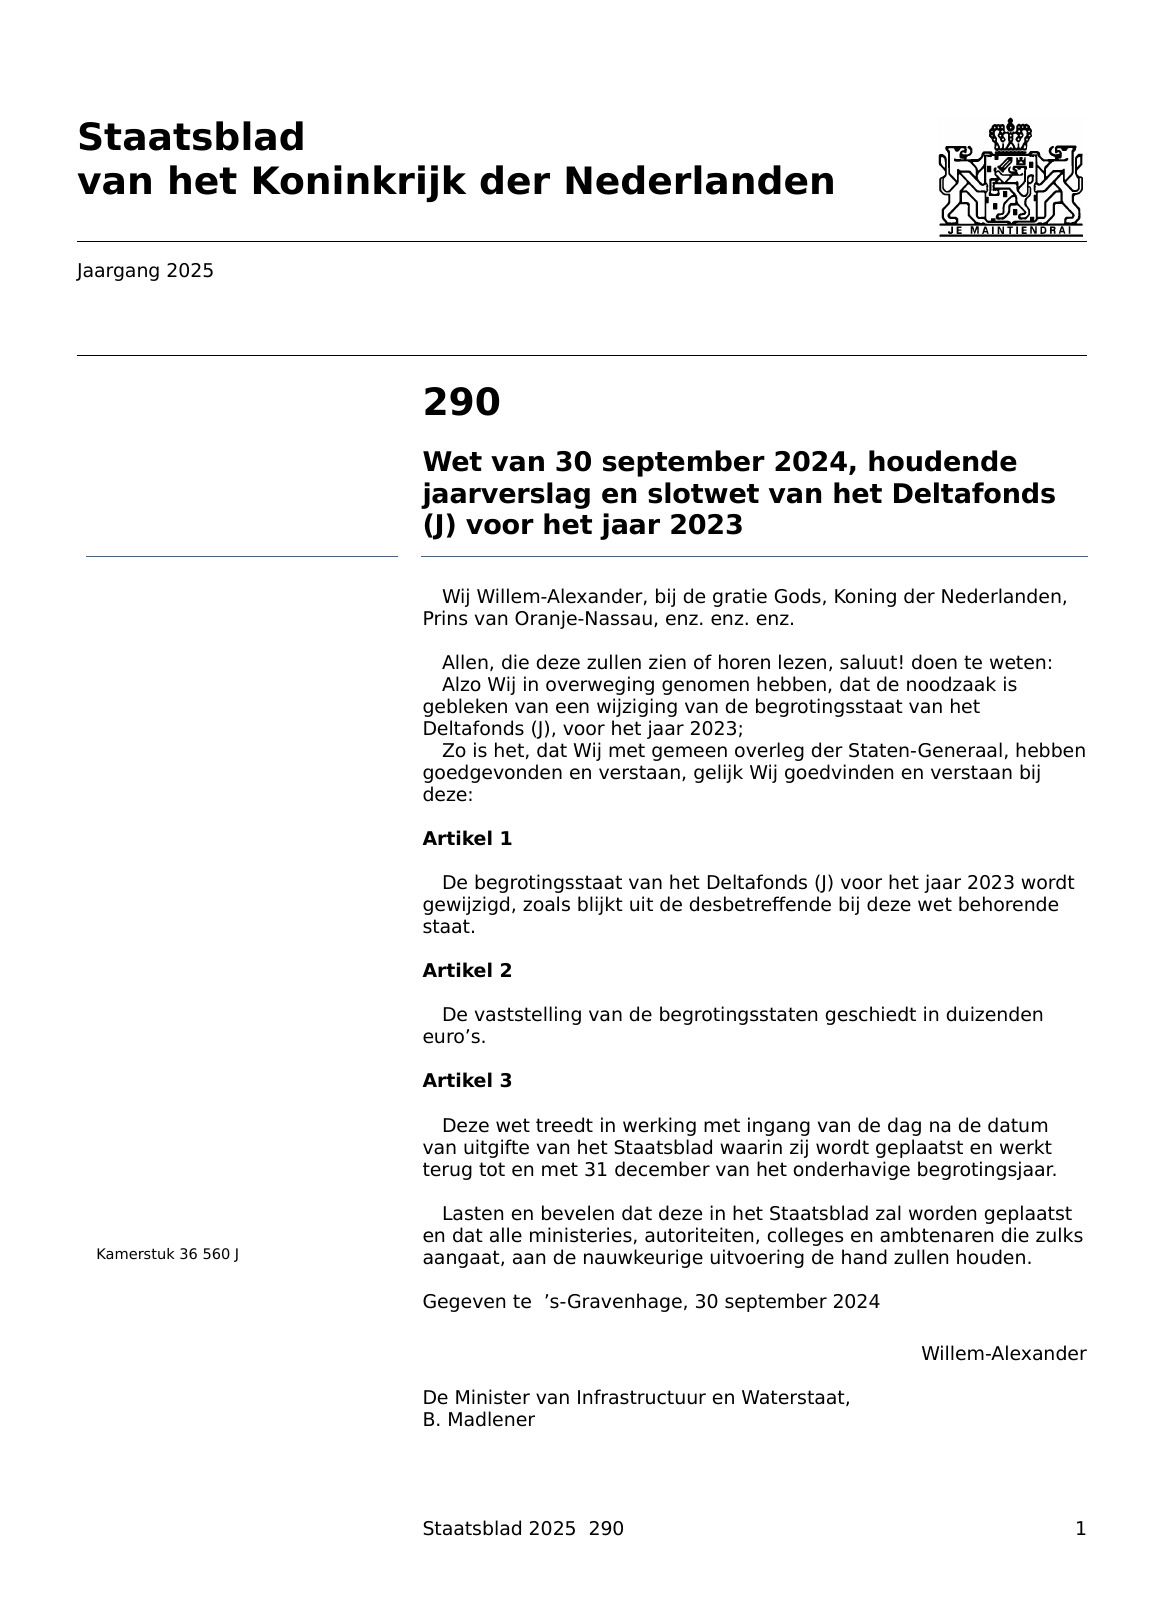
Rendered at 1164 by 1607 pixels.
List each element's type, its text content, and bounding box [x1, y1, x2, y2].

subtitle 290 [422, 381, 1087, 424]
subtitle Artikel 1 [422, 828, 1087, 850]
text Allen, die deze zullen zien of horen lezen, saluut! doen te weten: [422, 652, 1087, 674]
text Zo is het, dat Wij met gemeen overleg der Staten-Generaal, hebben goedgevonden en verstaan, gelijk Wij goedvinden en verstaan bij deze: [422, 740, 1087, 806]
text Gegeven te ’s-Gravenhage, 30 september 2024 [422, 1291, 1087, 1313]
text Deze wet treedt in werking met ingang van de dag na de datum van uitgifte van het Staatsblad waarin zij wordt geplaatst en werkt terug tot en met 31 december van het onderhavige begrotingsjaar. [422, 1114, 1087, 1181]
table_header [886, 100, 1087, 241]
table_header Staatsblad van het Koninkrijk der Nederlanden [77, 100, 886, 241]
text Lasten en bevelen dat deze in het Staatsblad zal worden geplaatst en dat alle ministeries, autoriteiten, colleges en ambtenaren die zulks aangaat, aan de nauwkeurige uitvoering de hand zullen houden. [422, 1203, 1087, 1269]
text Alzo Wij in overweging genomen hebben, dat de noodzaak is gebleken van een wijziging van de begrotingsstaat van het Deltafonds (J), voor het jaar 2023; [422, 674, 1087, 740]
picture [936, 115, 1087, 240]
table_cell Jaargang 2025 [77, 242, 1087, 355]
text Wet van 30 september 2024, houdende jaarverslag en slotwet van het Deltafonds (J) voor het jaar 2023 [422, 447, 1087, 541]
text De begrotingsstaat van het Deltafonds (J) voor het jaar 2023 wordt gewijzigd, zoals blijkt uit de desbetreffende bij deze wet behorende staat. [422, 872, 1087, 938]
subtitle Artikel 3 [422, 1070, 1087, 1092]
text Willem-Alexander [422, 1343, 1087, 1365]
text Wij Willem-Alexander, bij de gratie Gods, Koning der Nederlanden, Prins van Oranje-Nassau, enz. enz. enz. [422, 586, 1087, 629]
text Kamerstuk 36 560 J [77, 1246, 396, 1263]
text De Minister van Infrastructuur en Waterstaat, B. Madlener [422, 1387, 1087, 1431]
subtitle Artikel 2 [422, 960, 1087, 982]
text De vaststelling van de begrotingsstaten geschiedt in duizenden euro’s. [422, 1004, 1087, 1048]
